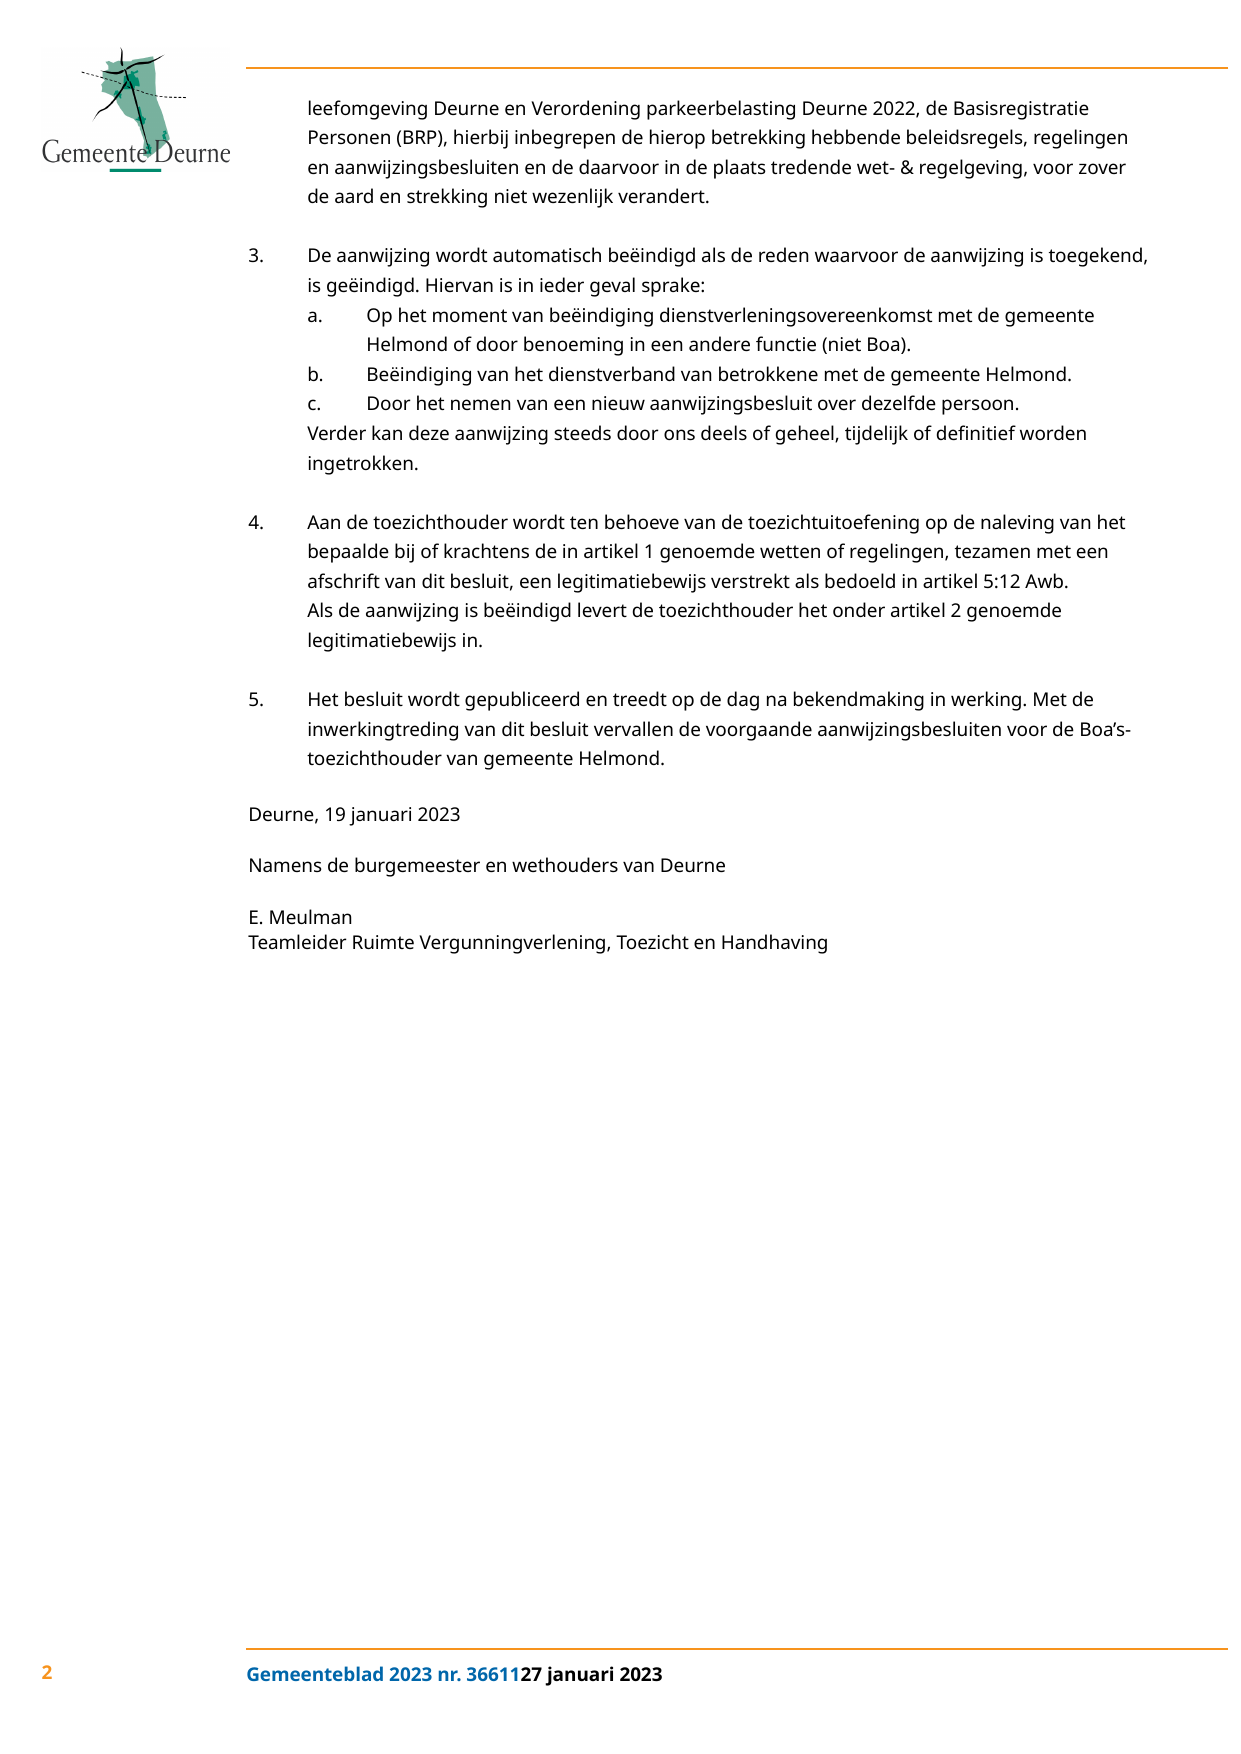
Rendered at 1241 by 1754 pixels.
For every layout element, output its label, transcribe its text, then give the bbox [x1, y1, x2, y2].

text E. Meulman [248, 904, 1152, 929]
text Teamleider Ruimte Vergunningverlening, Toezicht en Handhaving [248, 929, 1152, 955]
list Het besluit wordt gepubliceerd en treedt op de dag na bekendmaking in werking. Met de inwerkingtreding van dit besluit vervallen de voorgaande aanwijzingsbesluiten voor de Boa’s-toezichthouder van gemeente Helmond. [248, 686, 1152, 771]
list De aanwijzing wordt automatisch beëindigd als de reden waarvoor de aanwijzing is toegekend, is geëindigd. Hiervan is in ieder geval sprake: [248, 243, 1152, 298]
list Op het moment van beëindiging dienstverleningsovereenkomst met de gemeente Helmond of door benoeming in een andere functie (niet Boa). [307, 302, 1152, 357]
text Deurne, 19 januari 2023 [248, 801, 1152, 827]
list Aan de toezichthouder wordt ten behoeve van de toezichtuitoefening op de naleving van het bepaalde bij of krachtens de in artikel 1 genoemde wetten of regelingen, tezamen met een afschrift van dit besluit, een legitimatiebewijs verstrekt als bedoeld in artikel 5:12 Awb. [248, 509, 1152, 594]
list leefomgeving Deurne en Verordening parkeerbelasting Deurne 2022, de Basisregistratie Personen (BRP), hierbij inbegrepen de hierop betrekking hebbende beleidsregels, regelingen en aanwijzingsbesluiten en de daarvoor in de plaats tredende wet- & regelgeving, voor zover de aard en strekking niet wezenlijk verandert. [248, 95, 1152, 209]
list Als de aanwijzing is beëindigd levert de toezichthouder het onder artikel 2 genoemde legitimatiebewijs in. [248, 598, 1152, 653]
list Verder kan deze aanwijzing steeds door ons deels of geheel, tijdelijk of definitief worden ingetrokken. [248, 420, 1152, 476]
picture [41, 47, 231, 172]
list Door het nemen van een nieuw aanwijzingsbesluit over dezelfde persoon. [307, 391, 1152, 416]
text Namens de burgemeester en wethouders van Deurne [248, 852, 1152, 878]
list Beëindiging van het dienstverband van betrokkene met de gemeente Helmond. [307, 361, 1152, 387]
